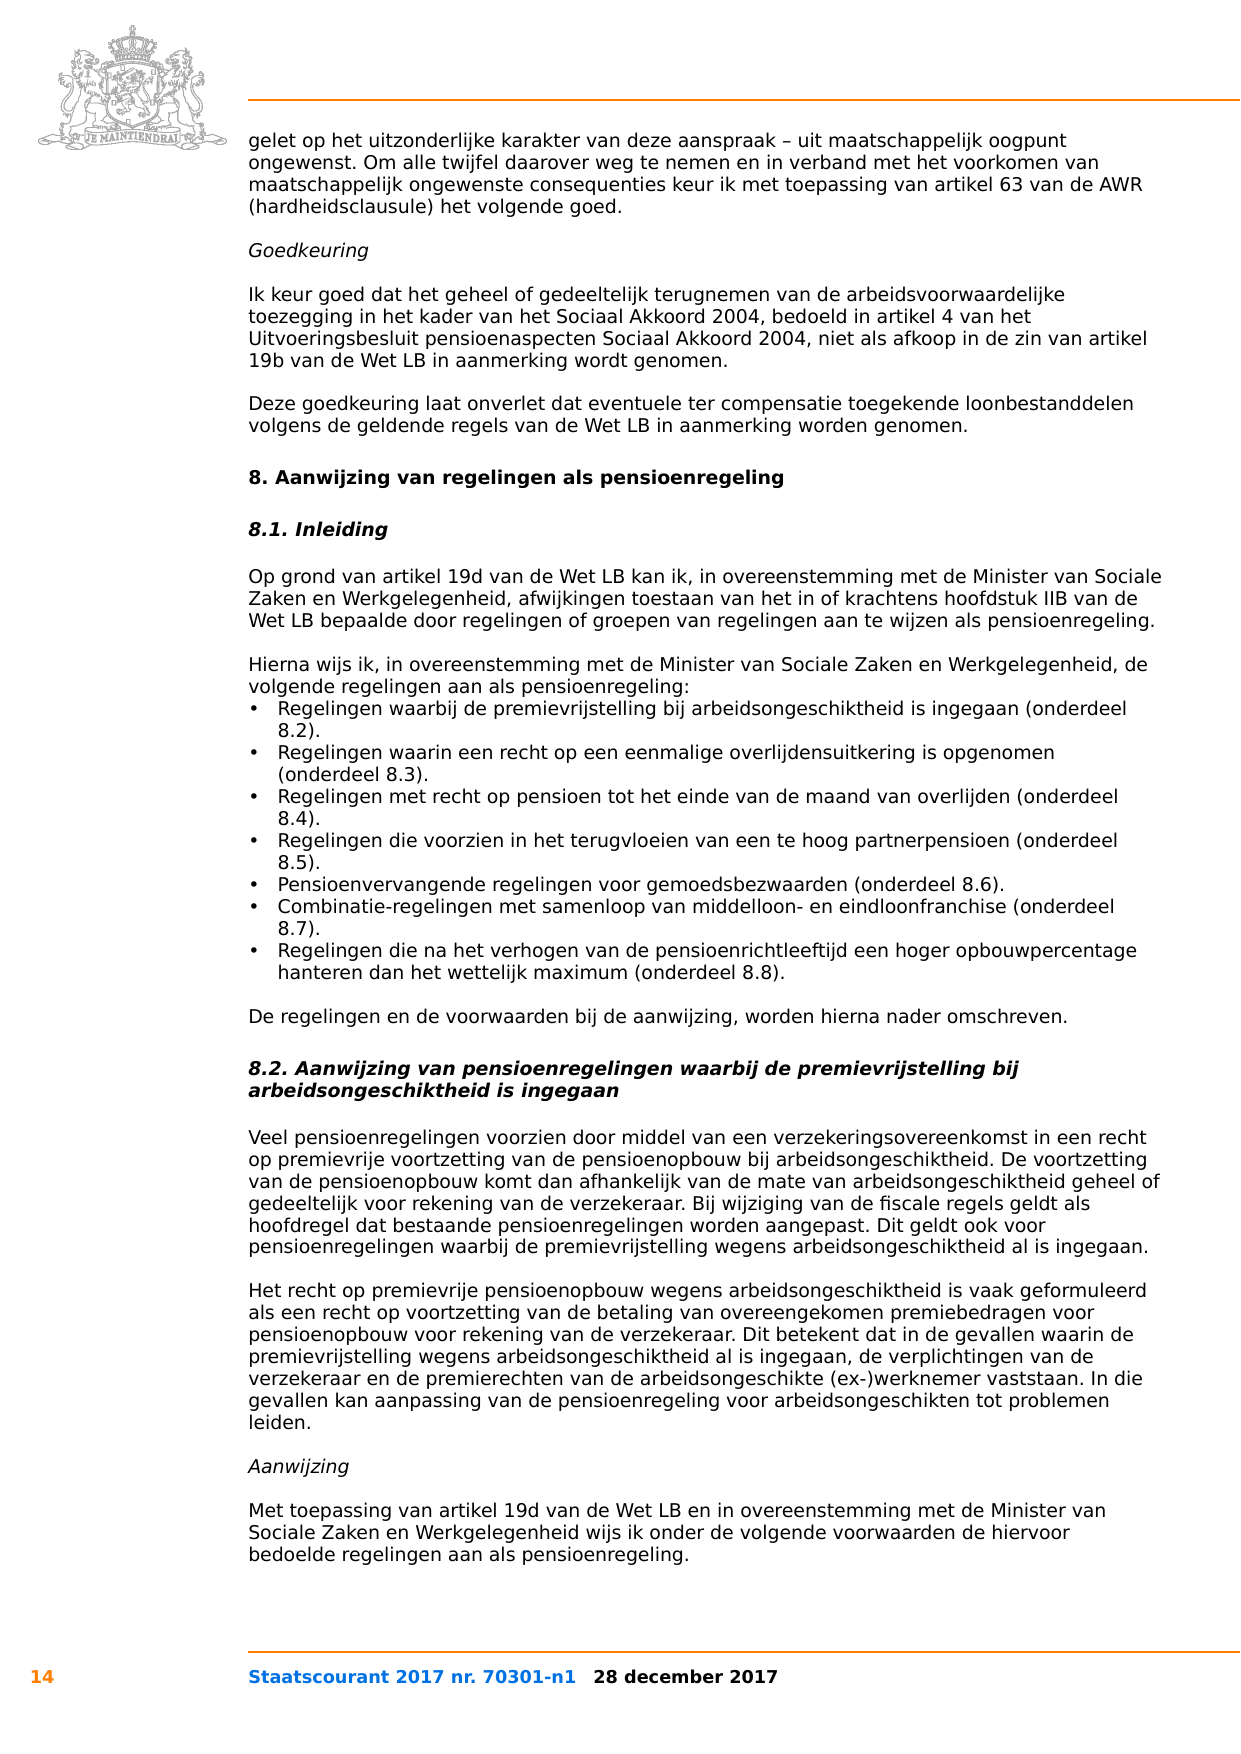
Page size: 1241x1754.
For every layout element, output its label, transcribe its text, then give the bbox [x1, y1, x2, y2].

text • Regelingen met recht op pensioen tot het einde van de maand van overlijden (onderdeel 8.4). [248, 786, 1163, 830]
text Op grond van artikel 19d van de Wet LB kan ik, in overeenstemming met de Minister van Sociale Zaken en Werkgelegenheid, afwijkingen toestaan van het in of krachtens hoofdstuk IIB van de Wet LB bepaalde door regelingen of groepen van regelingen aan te wijzen als pensioenregeling. [248, 566, 1163, 632]
text • Regelingen waarin een recht op een eenmalige overlijdensuitkering is opgenomen (onderdeel 8.3). [248, 742, 1163, 786]
text • Regelingen die voorzien in het terugvloeien van een te hoog partnerpensioen (onderdeel 8.5). [248, 830, 1163, 874]
subtitle 8.2. Aanwijzing van pensioenregelingen waarbij de premievrijstelling bij arbeidsongeschiktheid is ingegaan [248, 1058, 1163, 1102]
text Veel pensioenregelingen voorzien door middel van een verzekeringsovereenkomst in een recht op premievrije voortzetting van de pensioenopbouw bij arbeidsongeschiktheid. De voortzetting van de pensioenopbouw komt dan afhankelijk van de mate van arbeidsongeschiktheid geheel of gedeeltelijk voor rekening van de verzekeraar. Bij wijziging van de fiscale regels geldt als hoofdregel dat bestaande pensioenregelingen worden aangepast. Dit geldt ook voor pensioenregelingen waarbij de premievrijstelling wegens arbeidsongeschiktheid al is ingegaan. [248, 1127, 1163, 1258]
text • Regelingen die na het verhogen van de pensioenrichtleeftijd een hoger opbouwpercentage hanteren dan het wettelijk maximum (onderdeel 8.8). [248, 940, 1163, 984]
text Het recht op premievrije pensioenopbouw wegens arbeidsongeschiktheid is vaak geformuleerd als een recht op voortzetting van de betaling van overeengekomen premiebedragen voor pensioenopbouw voor rekening van de verzekeraar. Dit betekent dat in de gevallen waarin de premievrijstelling wegens arbeidsongeschiktheid al is ingegaan, de verplichtingen van de verzekeraar en de premierechten van de arbeidsongeschikte (ex-)werknemer vaststaan. In die gevallen kan aanpassing van de pensioenregeling voor arbeidsongeschikten tot problemen leiden. [248, 1280, 1163, 1434]
text Met toepassing van artikel 19d van de Wet LB en in overeenstemming met de Minister van Sociale Zaken en Werkgelegenheid wijs ik onder de volgende voorwaarden de hiervoor bedoelde regelingen aan als pensioenregeling. [248, 1500, 1163, 1566]
text Deze goedkeuring laat onverlet dat eventuele ter compensatie toegekende loonbestanddelen volgens de geldende regels van de Wet LB in aanmerking worden genomen. [248, 393, 1163, 437]
text • Regelingen waarbij de premievrijstelling bij arbeidsongeschiktheid is ingegaan (onderdeel 8.2). [248, 698, 1163, 742]
text Hierna wijs ik, in overeenstemming met de Minister van Sociale Zaken en Werkgelegenheid, de volgende regelingen aan als pensioenregeling: [248, 654, 1163, 698]
picture [38, 25, 227, 150]
text De regelingen en de voorwaarden bij de aanwijzing, worden hierna nader omschreven. [248, 1006, 1163, 1028]
subtitle Goedkeuring [248, 240, 1163, 262]
text • Combinatie-regelingen met samenloop van middelloon- en eindloonfranchise (onderdeel 8.7). [248, 896, 1163, 940]
text gelet op het uitzonderlijke karakter van deze aanspraak – uit maatschappelijk oogpunt ongewenst. Om alle twijfel daarover weg te nemen en in verband met het voorkomen van maatschappelijk ongewenste consequenties keur ik met toepassing van artikel 63 van de AWR (hardheidsclausule) het volgende goed. [248, 130, 1163, 218]
text • Pensioenvervangende regelingen voor gemoedsbezwaarden (onderdeel 8.6). [248, 874, 1163, 896]
subtitle 8.1. Inleiding [248, 519, 1163, 541]
text Ik keur goed dat het geheel of gedeeltelijk terugnemen van de arbeidsvoorwaardelijke toezegging in het kader van het Sociaal Akkoord 2004, bedoeld in artikel 4 van het Uitvoeringsbesluit pensioenaspecten Sociaal Akkoord 2004, niet als afkoop in de zin van artikel 19b van de Wet LB in aanmerking wordt genomen. [248, 283, 1163, 371]
subtitle Aanwijzing [248, 1456, 1163, 1478]
subtitle 8. Aanwijzing van regelingen als pensioenregeling [248, 467, 1163, 489]
